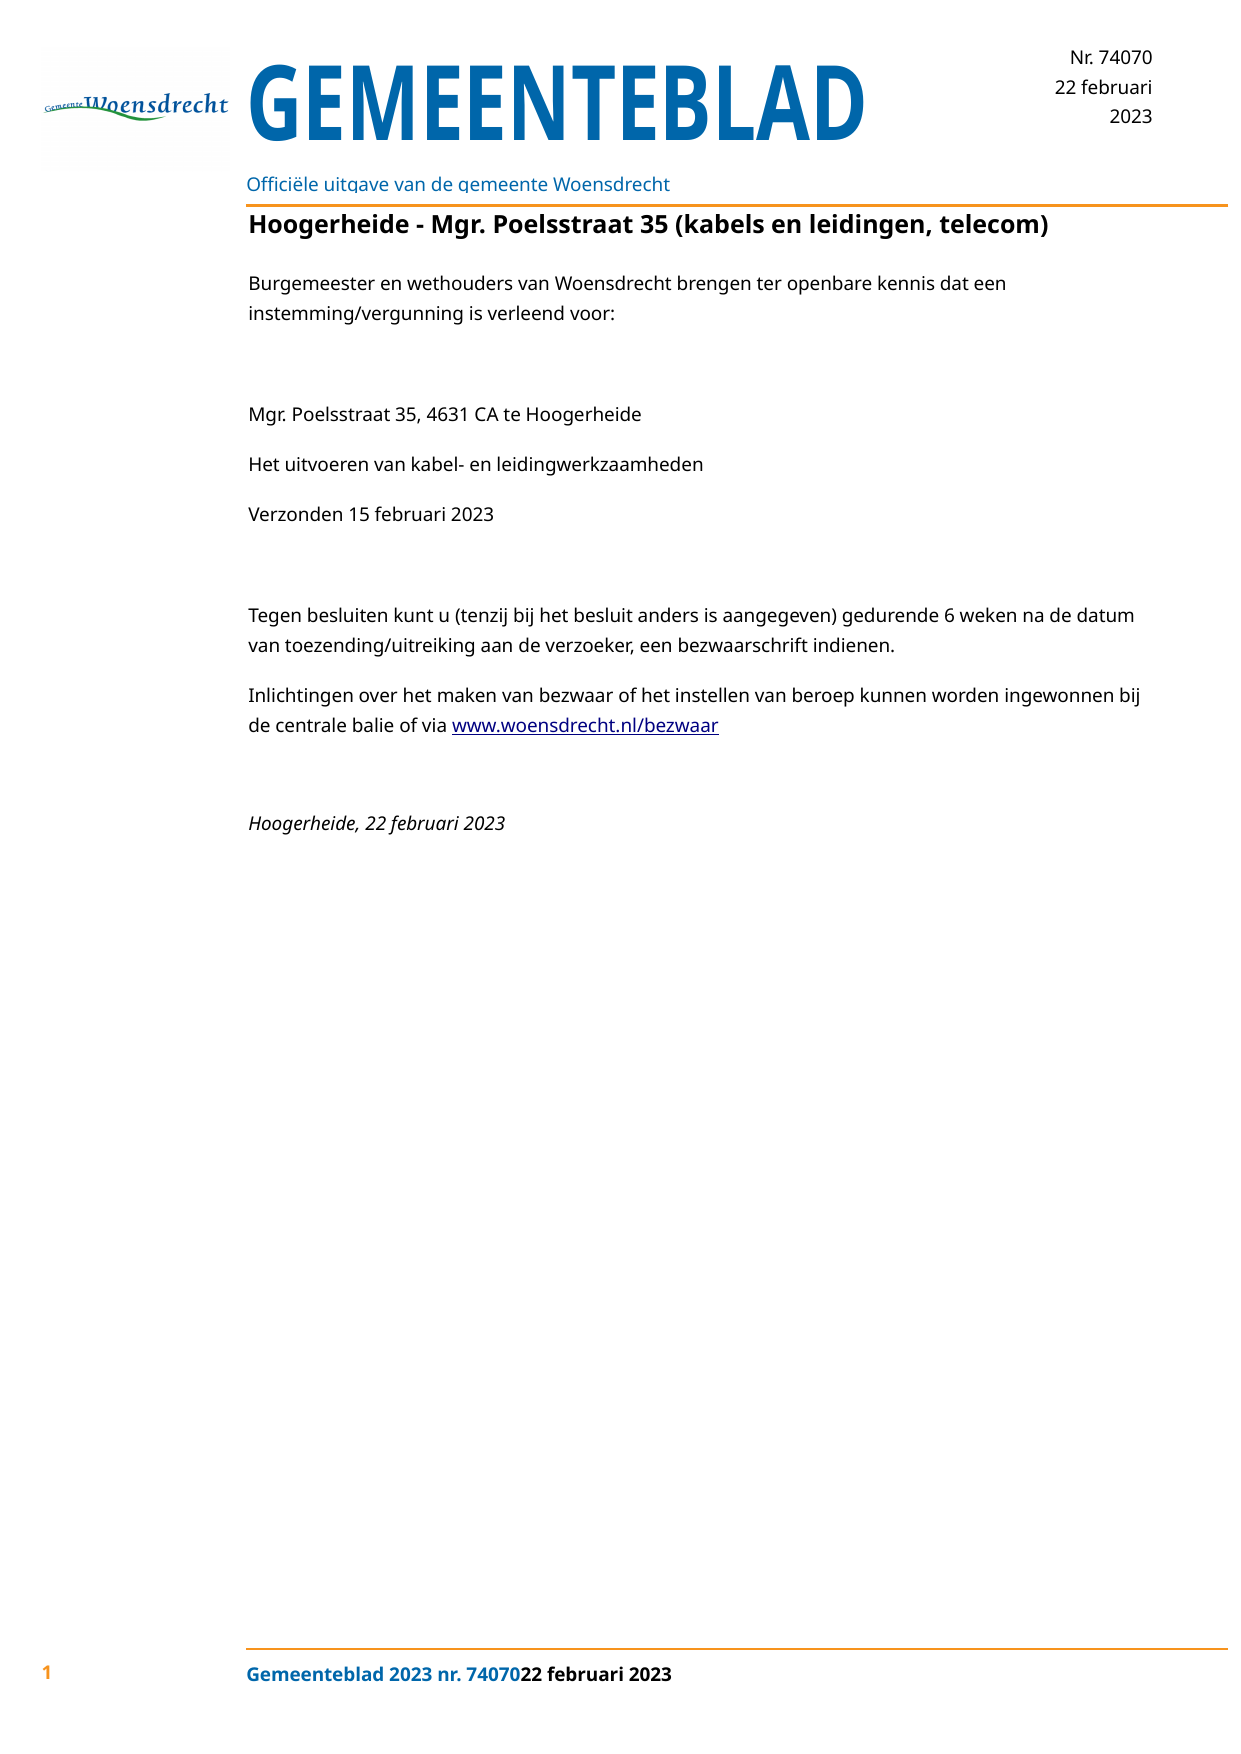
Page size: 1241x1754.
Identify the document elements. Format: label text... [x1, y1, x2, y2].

text Hoogerheide - Mgr. Poelsstraat 35 (kabels en leidingen, telecom) [248, 207, 1152, 241]
text Inlichtingen over het maken van bezwaar of het instellen van beroep kunnen worden ingewonnen bij de centrale balie of via www.woensdrecht.nl/bezwaar [248, 682, 1152, 738]
picture [41, 47, 231, 172]
text Het uitvoeren van kabel- en leidingwerkzaamheden [248, 451, 1152, 477]
text Tegen besluiten kunt u (tenzij bij het besluit anders is aangegeven) gedurende 6 weken na de datum van toezending/uitreiking aan de verzoeker, een bezwaarschrift indienen. [248, 602, 1152, 658]
text Hoogerheide, 22 februari 2023 [248, 810, 1152, 836]
text Verzonden 15 februari 2023 [248, 502, 1152, 527]
text Burgemeester en wethouders van Woensdrecht brengen ter openbare kennis dat een instemming/vergunning is verleend voor: [248, 270, 1152, 326]
text Mgr. Poelsstraat 35, 4631 CA te Hoogerheide [248, 401, 1152, 426]
